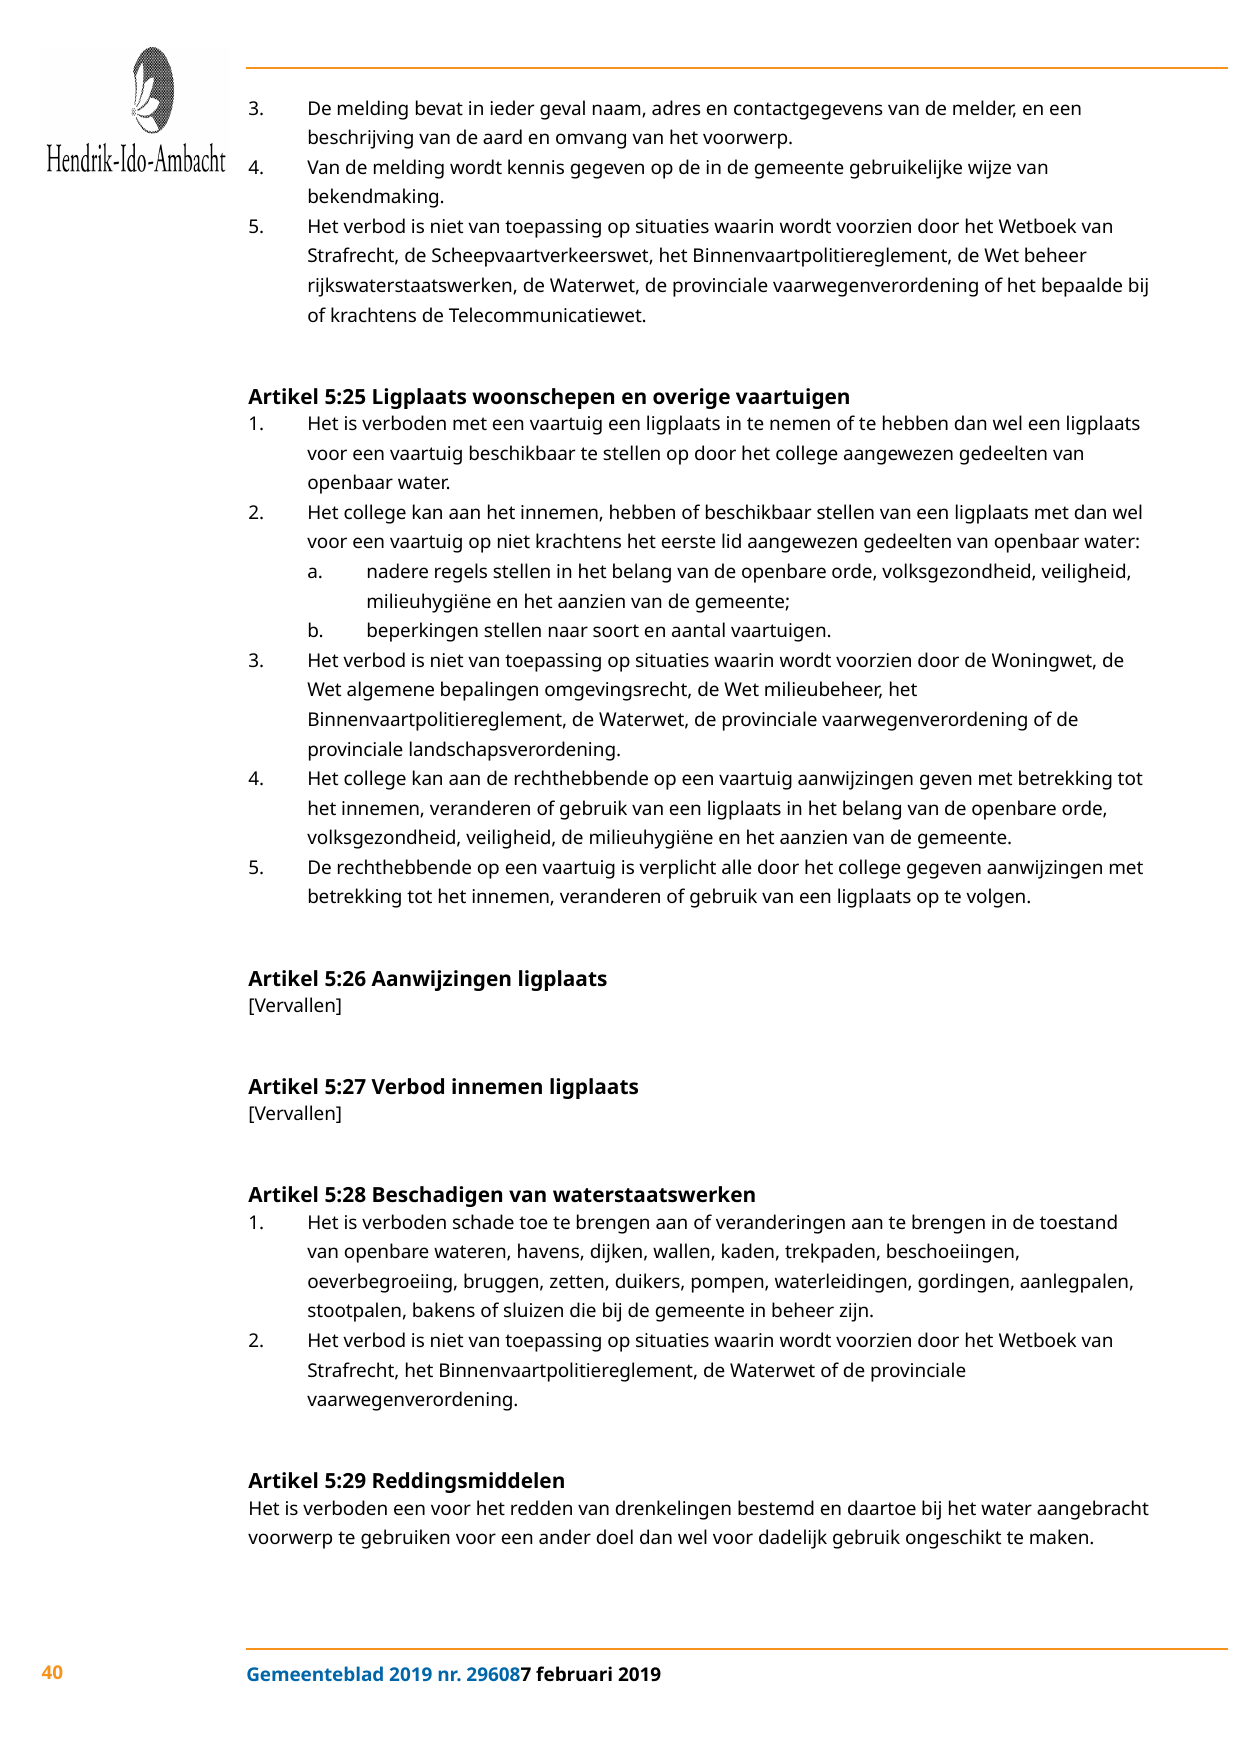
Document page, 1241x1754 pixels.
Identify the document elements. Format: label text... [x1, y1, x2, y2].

list Het is verboden met een vaartuig een ligplaats in te nemen of te hebben dan wel een ligplaats voor een vaartuig beschikbaar te stellen op door het college aangewezen gedeelten van openbaar water. [248, 410, 1152, 495]
text Artikel 5:29 Reddingsmiddelen [248, 1466, 1152, 1495]
list Het college kan aan de rechthebbende op een vaartuig aanwijzingen geven met betrekking tot het innemen, veranderen of gebruik van een ligplaats in het belang van de openbare orde, volksgezondheid, veiligheid, de milieuhygiëne en het aanzien van de gemeente. [248, 765, 1152, 850]
list nadere regels stellen in het belang van de openbare orde, volksgezondheid, veiligheid, milieuhygiëne en het aanzien van de gemeente; [307, 558, 1152, 613]
list Het verbod is niet van toepassing op situaties waarin wordt voorzien door de Woningwet, de Wet algemene bepalingen omgevingsrecht, de Wet milieubeheer, het Binnenvaartpolitiereglement, de Waterwet, de provinciale vaarwegenverordening of de provinciale landschapsverordening. [248, 647, 1152, 761]
list De melding bevat in ieder geval naam, adres en contactgegevens van de melder, en een beschrijving van de aard en omvang van het voorwerp. [248, 95, 1152, 150]
list De rechthebbende op een vaartuig is verplicht alle door het college gegeven aanwijzingen met betrekking tot het innemen, veranderen of gebruik van een ligplaats op te volgen. [248, 854, 1152, 909]
text Artikel 5:28 Beschadigen van waterstaatswerken [248, 1181, 1152, 1209]
list Het college kan aan het innemen, hebben of beschikbaar stellen van een ligplaats met dan wel voor een vaartuig op niet krachtens het eerste lid aangewezen gedeelten van openbaar water: [248, 499, 1152, 554]
list Het verbod is niet van toepassing op situaties waarin wordt voorzien door het Wetboek van Strafrecht, het Binnenvaartpolitiereglement, de Waterwet of de provinciale vaarwegenverordening. [248, 1327, 1152, 1412]
text Artikel 5:25 Ligplaats woonschepen en overige vaartuigen [248, 382, 1152, 410]
list Van de melding wordt kennis gegeven op de in de gemeente gebruikelijke wijze van bekendmaking. [248, 154, 1152, 209]
text Artikel 5:26 Aanwijzingen ligplaats [248, 964, 1152, 992]
picture [41, 47, 231, 172]
text [Vervallen] [248, 1101, 1152, 1126]
text [Vervallen] [248, 992, 1152, 1018]
list Het is verboden schade toe te brengen aan of veranderingen aan te brengen in de toestand van openbare wateren, havens, dijken, wallen, kaden, trekpaden, beschoeiingen, oeverbegroeiing, bruggen, zetten, duikers, pompen, waterleidingen, gordingen, aanlegpalen, stootpalen, bakens of sluizen die bij de gemeente in beheer zijn. [248, 1209, 1152, 1323]
list beperkingen stellen naar soort en aantal vaartuigen. [307, 617, 1152, 643]
text Artikel 5:27 Verbod innemen ligplaats [248, 1072, 1152, 1101]
text Het is verboden een voor het redden van drenkelingen bestemd en daartoe bij het water aangebracht voorwerp te gebruiken voor een ander doel dan wel voor dadelijk gebruik ongeschikt te maken. [248, 1495, 1152, 1550]
list Het verbod is niet van toepassing op situaties waarin wordt voorzien door het Wetboek van Strafrecht, de Scheepvaartverkeerswet, het Binnenvaartpolitiereglement, de Wet beheer rijkswaterstaatswerken, de Waterwet, de provinciale vaarwegenverordening of het bepaalde bij of krachtens de Telecommunicatiewet. [248, 213, 1152, 328]
